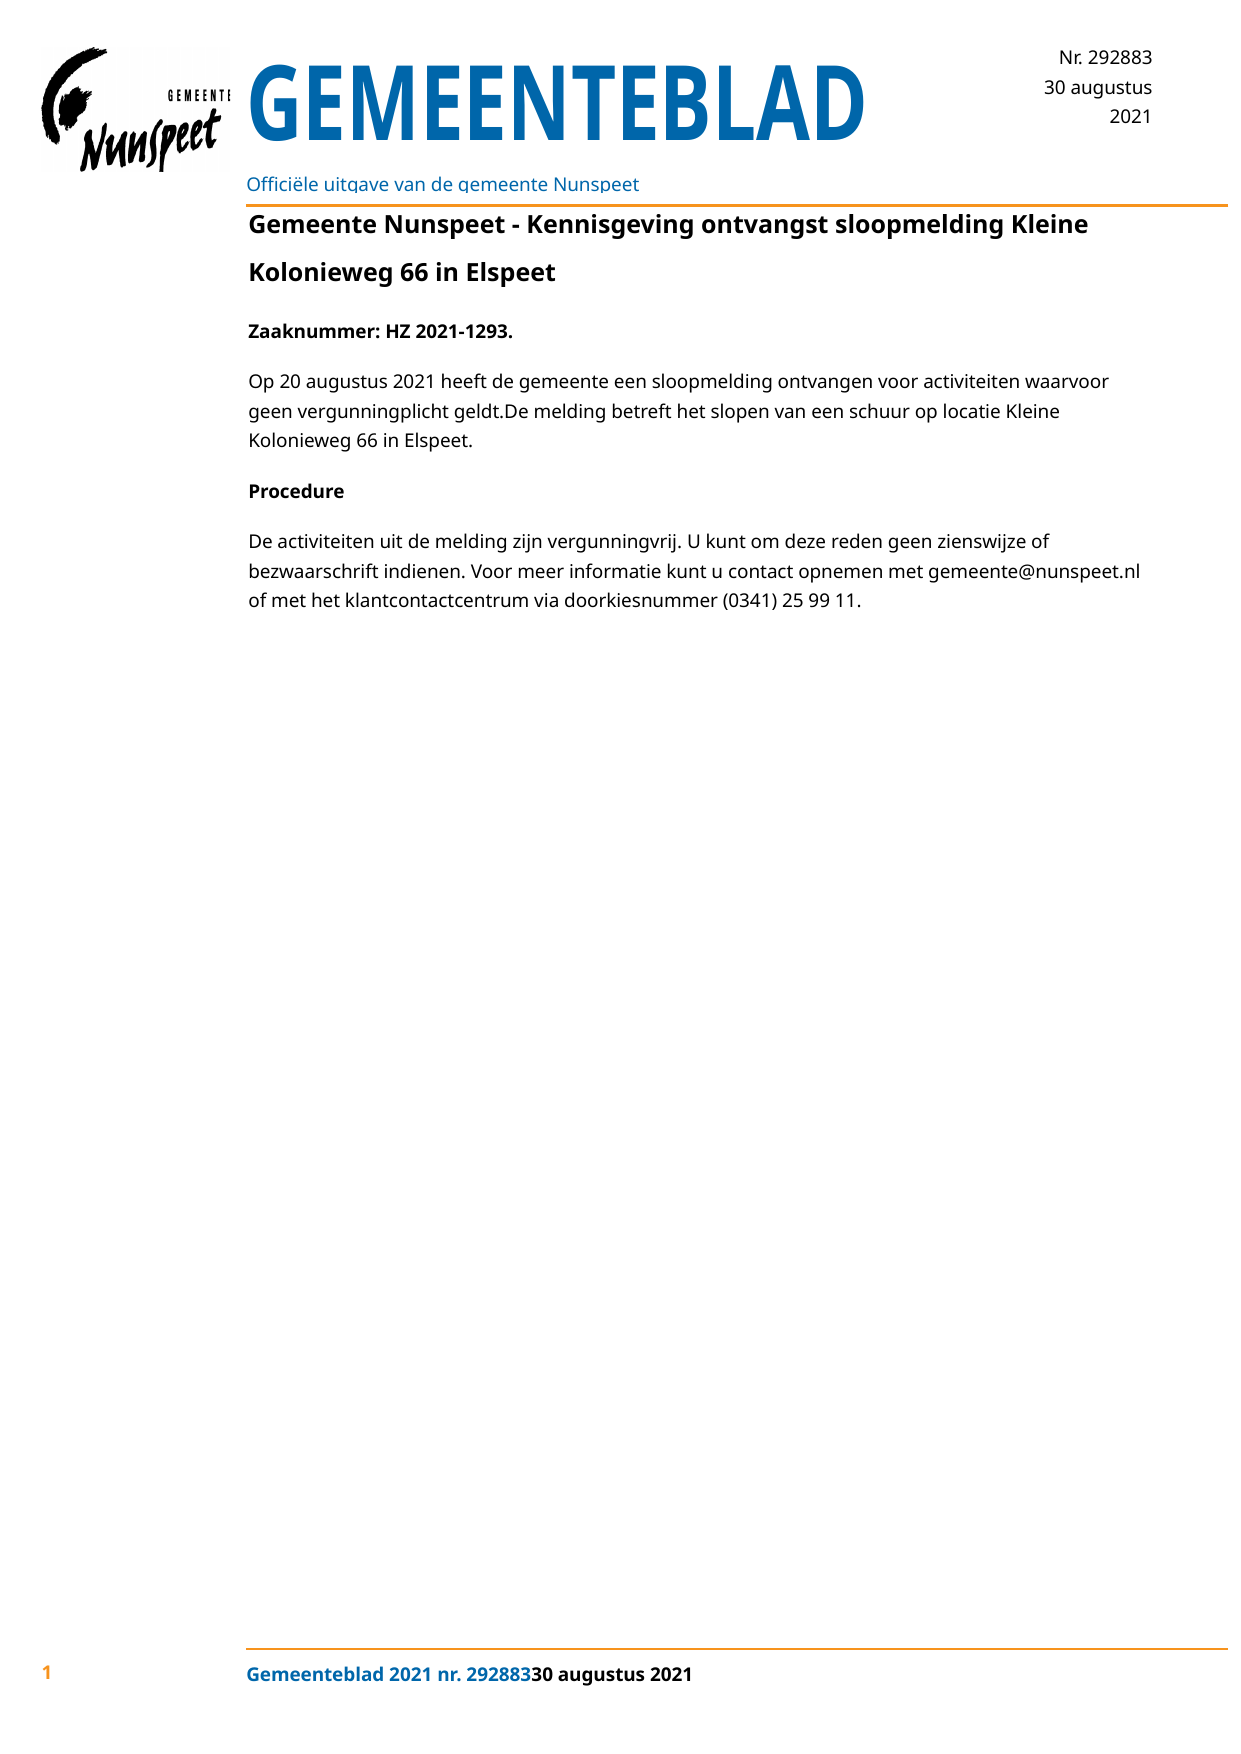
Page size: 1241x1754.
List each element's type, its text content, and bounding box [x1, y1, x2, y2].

text De activiteiten uit de melding zijn vergunningvrij. U kunt om deze reden geen zienswijze of bezwaarschrift indienen. Voor meer informatie kunt u contact opnemen met gemeente@nunspeet.nl of met het klantcontactcentrum via doorkiesnummer (0341) 25 99 11. [248, 528, 1152, 613]
text Zaaknummer: HZ 2021-1293. [248, 318, 1152, 344]
text Procedure [248, 478, 1152, 504]
text Gemeente Nunspeet - Kennisgeving ontvangst sloopmelding Kleine Kolonieweg 66 in Elspeet [248, 207, 1152, 288]
text Op 20 augustus 2021 heeft de gemeente een sloopmelding ontvangen voor activiteiten waarvoor geen vergunningplicht geldt.De melding betreft het slopen van een schuur op locatie Kleine Kolonieweg 66 in Elspeet. [248, 368, 1152, 453]
picture [41, 47, 231, 172]
